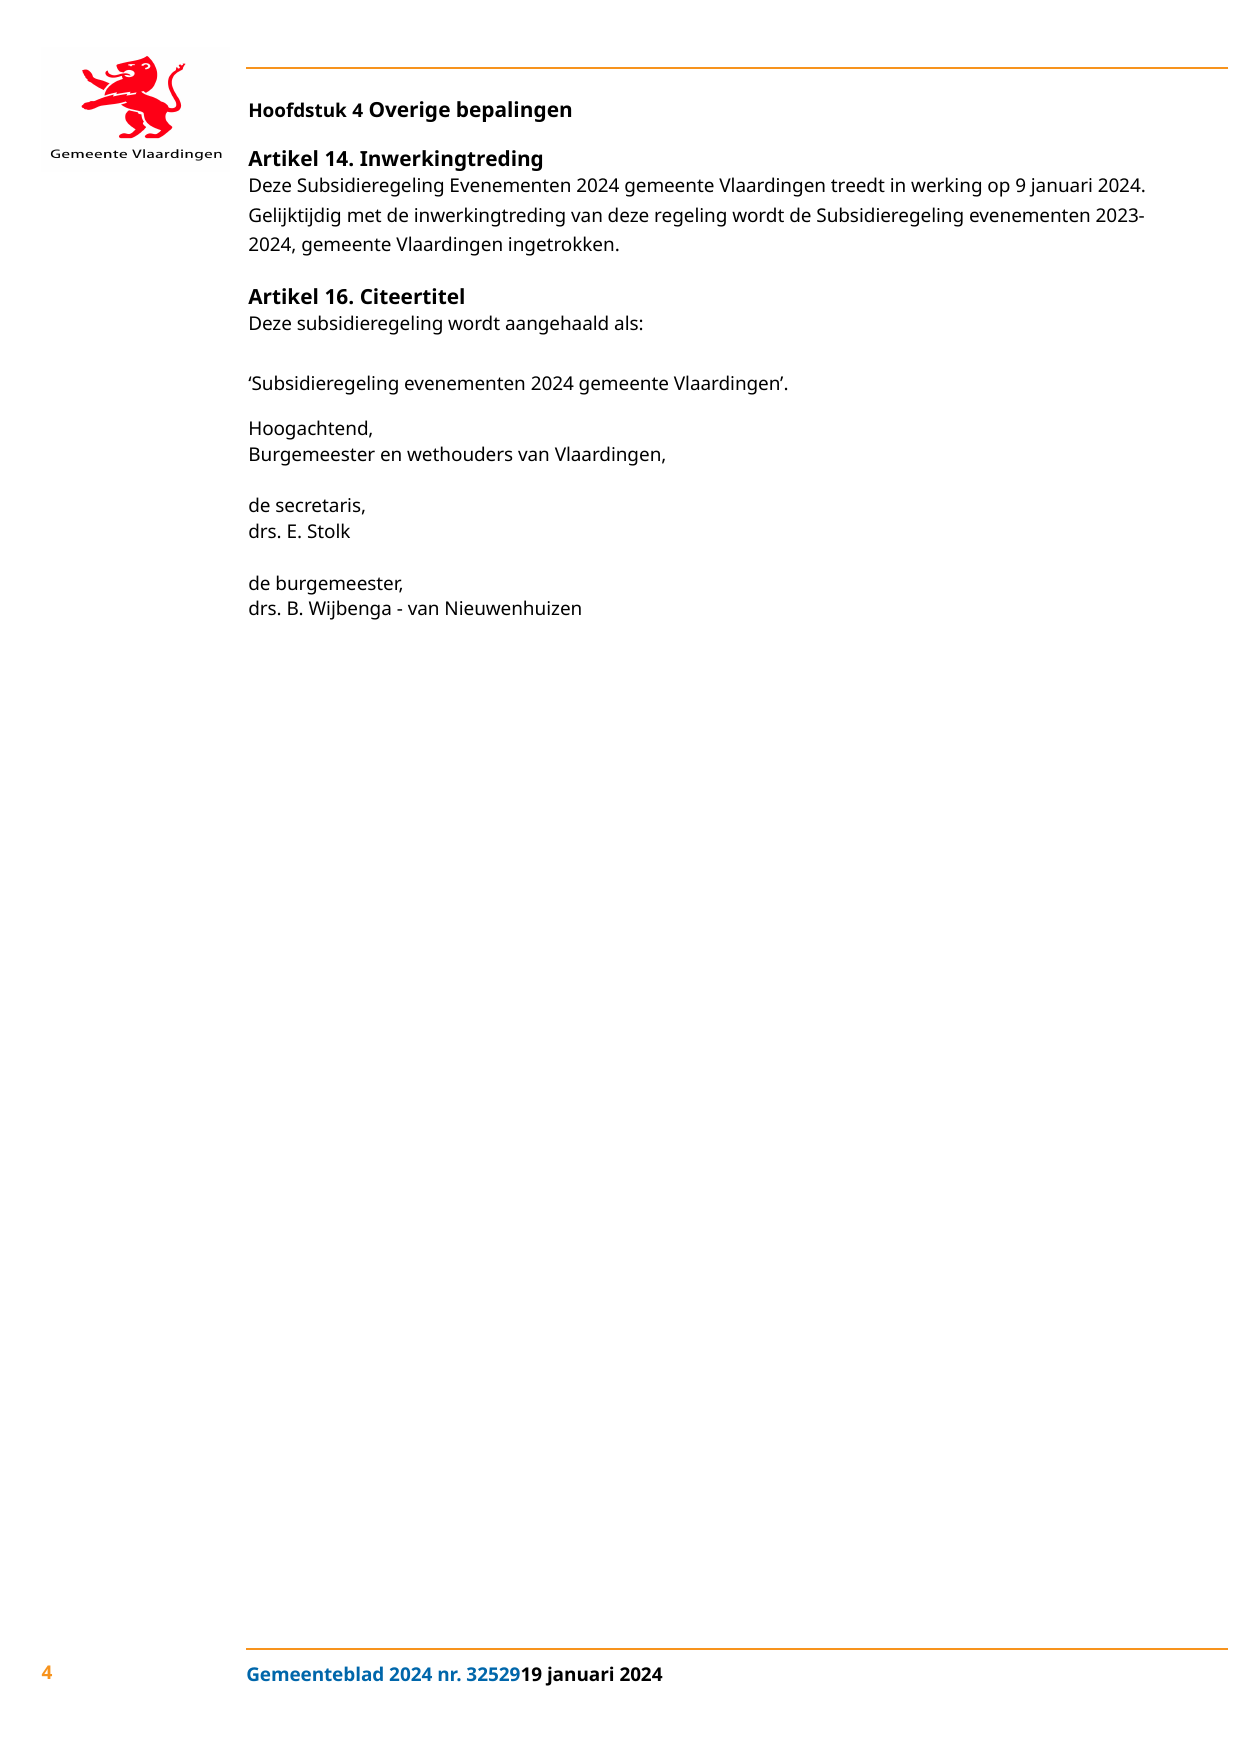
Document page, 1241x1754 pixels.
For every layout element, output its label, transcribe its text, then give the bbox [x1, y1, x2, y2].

text drs. E. Stolk [248, 518, 1152, 544]
text Deze subsidieregeling wordt aangehaald als: [248, 311, 1152, 336]
text de secretaris, [248, 492, 1152, 518]
text drs. B. Wijbenga - van Nieuwenhuizen [248, 595, 1152, 621]
text Deze Subsidieregeling Evenementen 2024 gemeente Vlaardingen treedt in werking op 9 januari 2024. Gelijktijdig met de inwerkingtreding van deze regeling wordt de Subsidieregeling evenementen 2023-2024, gemeente Vlaardingen ingetrokken. [248, 172, 1152, 257]
text de burgemeester, [248, 570, 1152, 595]
text Hoogachtend, [248, 415, 1152, 441]
text Hoofdstuk 4 Overige bepalingen [248, 95, 1152, 123]
picture [41, 47, 231, 172]
text Burgemeester en wethouders van Vlaardingen, [248, 441, 1152, 467]
text ‘Subsidieregeling evenementen 2024 gemeente Vlaardingen’. [248, 370, 1152, 395]
text Artikel 14. Inwerkingtreding [248, 144, 1152, 172]
text Artikel 16. Citeertitel [248, 282, 1152, 311]
